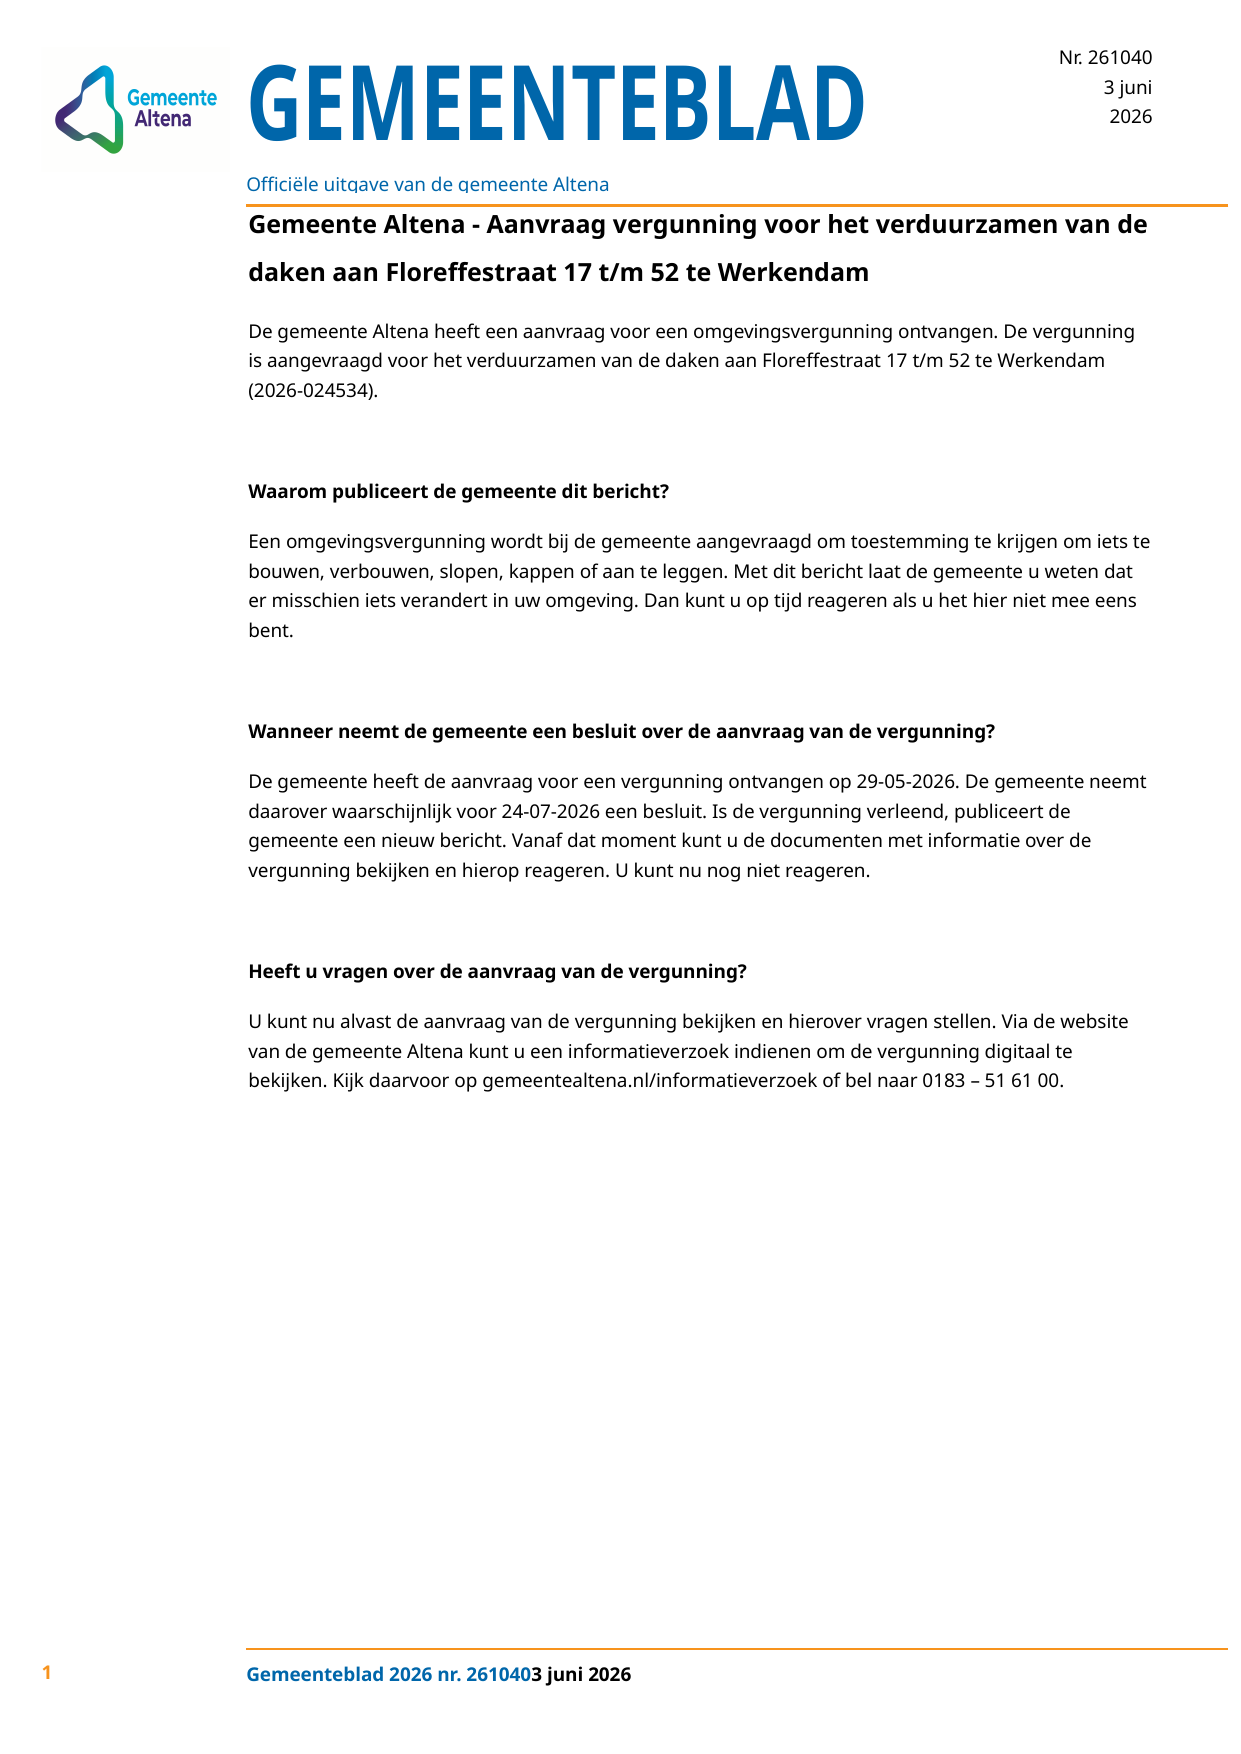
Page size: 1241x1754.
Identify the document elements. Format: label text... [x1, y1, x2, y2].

text Een omgevingsvergunning wordt bij de gemeente aangevraagd om toestemming te krijgen om iets te bouwen, verbouwen, slopen, kappen of aan te leggen. Met dit bericht laat de gemeente u weten dat er misschien iets verandert in uw omgeving. Dan kunt u op tijd reageren als u het hier niet mee eens bent. [248, 528, 1152, 643]
text Waarom publiceert de gemeente dit bericht? [248, 478, 1152, 504]
text Wanneer neemt de gemeente een besluit over de aanvraag van de vergunning? [248, 718, 1152, 744]
text Gemeente Altena - Aanvraag vergunning voor het verduurzamen van de daken aan Floreffestraat 17 t/m 52 te Werkendam [248, 207, 1152, 288]
text Heeft u vragen over de aanvraag van de vergunning? [248, 958, 1152, 984]
text U kunt nu alvast de aanvraag van de vergunning bekijken en hierover vragen stellen. Via de website van de gemeente Altena kunt u een informatieverzoek indienen om de vergunning digitaal te bekijken. Kijk daarvoor op gemeentealtena.nl/informatieverzoek of bel naar 0183 – 51 61 00. [248, 1008, 1152, 1093]
text De gemeente Altena heeft een aanvraag voor een omgevingsvergunning ontvangen. De vergunning is aangevraagd voor het verduurzamen van de daken aan Floreffestraat 17 t/m 52 te Werkendam (2026-024534). [248, 318, 1152, 403]
text De gemeente heeft de aanvraag voor een vergunning ontvangen op 29-05-2026. De gemeente neemt daarover waarschijnlijk voor 24-07-2026 een besluit. Is de vergunning verleend, publiceert de gemeente een nieuw bericht. Vanaf dat moment kunt u de documenten met informatie over de vergunning bekijken en hierop reageren. U kunt nu nog niet reageren. [248, 768, 1152, 883]
picture [41, 47, 231, 172]
